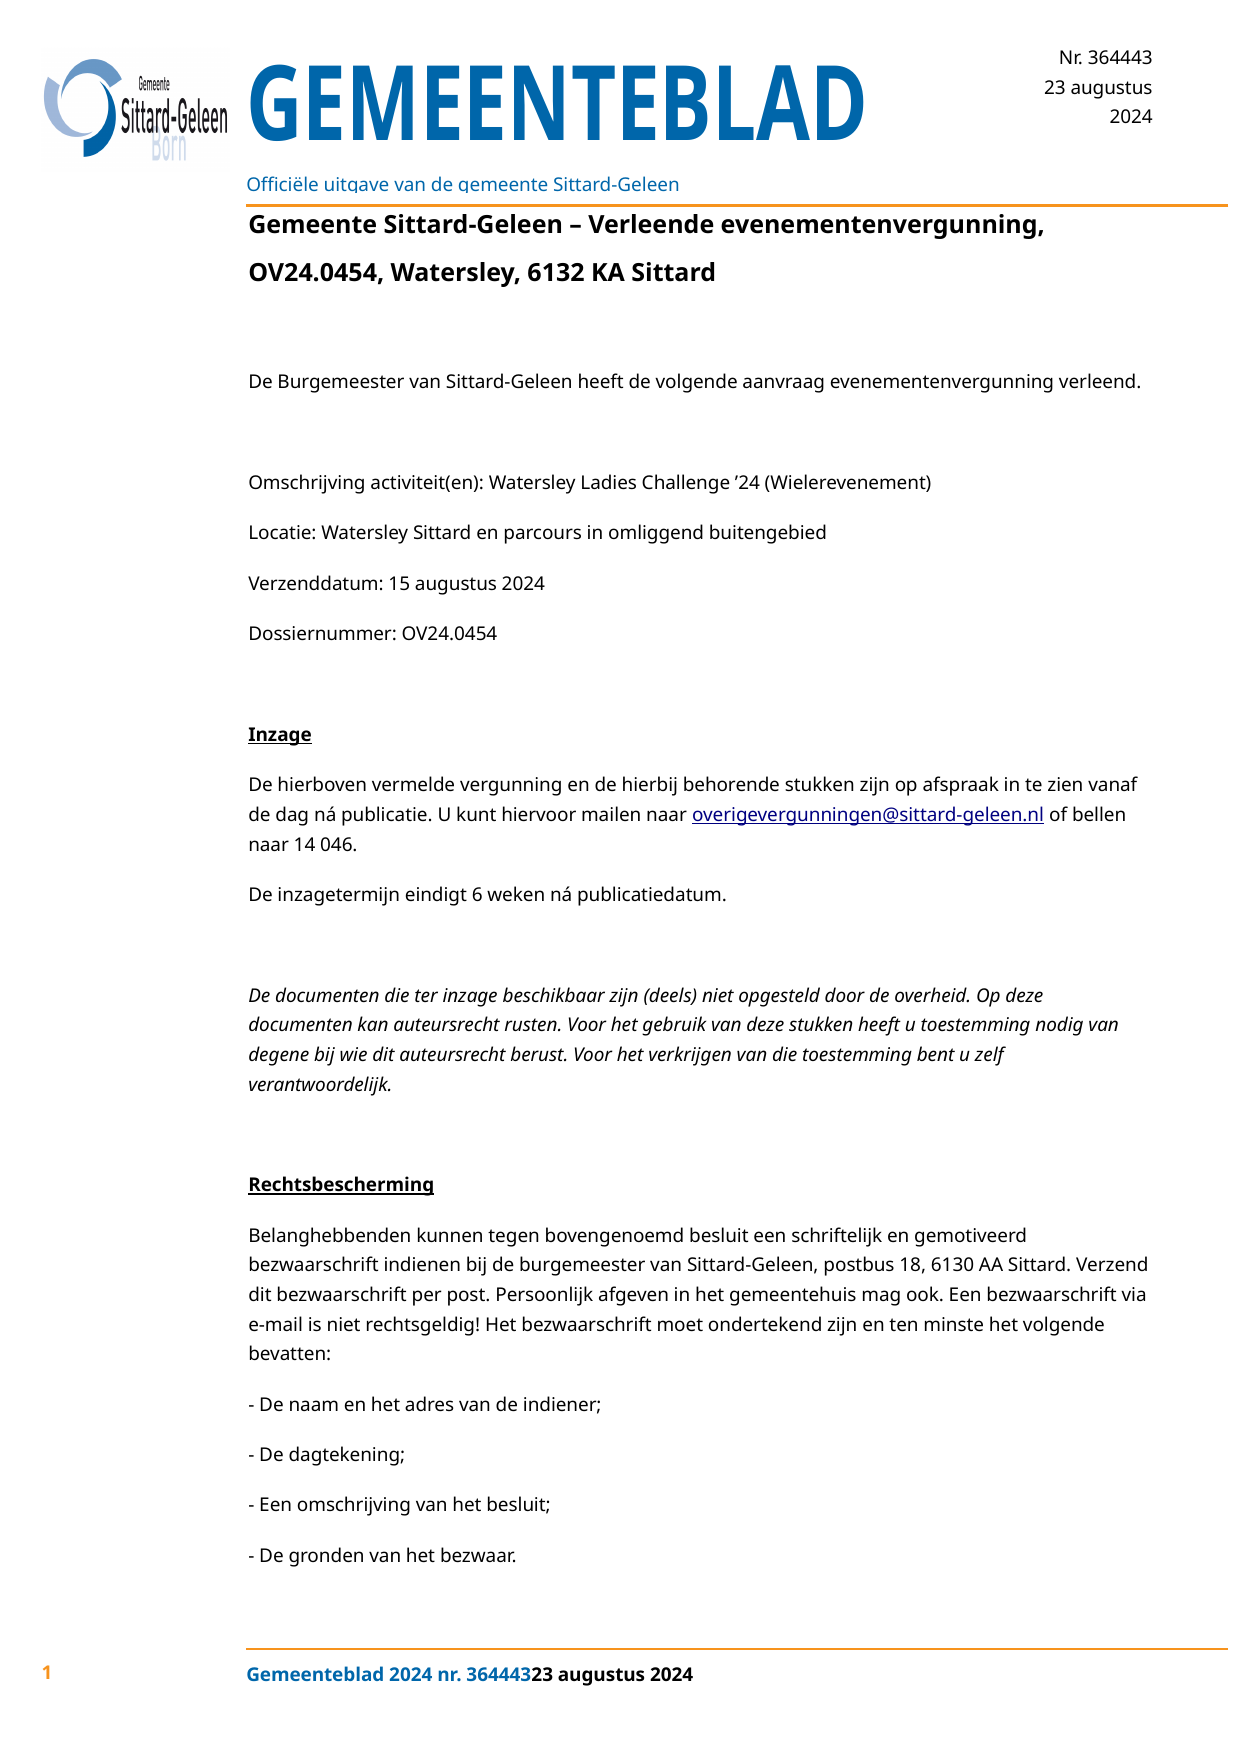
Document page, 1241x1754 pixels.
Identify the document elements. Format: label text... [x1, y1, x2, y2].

text Inzage [248, 721, 1152, 747]
picture [41, 47, 231, 172]
text Verzenddatum: 15 augustus 2024 [248, 570, 1152, 596]
text Rechtsbescherming [248, 1172, 1152, 1197]
text De documenten die ter inzage beschikbaar zijn (deels) niet opgesteld door de overheid. Op deze documenten kan auteursrecht rusten. Voor het gebruik van deze stukken heeft u toestemming nodig van degene bij wie dit auteursrecht berust. Voor het verkrijgen van die toestemming bent u zelf verantwoordelijk. [248, 982, 1152, 1097]
text Gemeente Sittard-Geleen – Verleende evenementenvergunning, OV24.0454, Watersley, 6132 KA Sittard [248, 207, 1152, 288]
text De Burgemeester van Sittard-Geleen heeft de volgende aanvraag evenementenvergunning verleend. [248, 368, 1152, 394]
text De inzagetermijn eindigt 6 weken ná publicatiedatum. [248, 881, 1152, 907]
text De hierboven vermelde vergunning en de hierbij behorende stukken zijn op afspraak in te zien vanaf de dag ná publicatie. U kunt hiervoor mailen naar overigevergunningen@sittard-geleen.nl of bellen naar 14 046. [248, 772, 1152, 857]
text - De gronden van het bezwaar. [248, 1542, 1152, 1568]
text Dossiernummer: OV24.0454 [248, 620, 1152, 646]
text - De naam en het adres van de indiener; [248, 1391, 1152, 1417]
text - Een omschrijving van het besluit; [248, 1492, 1152, 1517]
text - De dagtekening; [248, 1441, 1152, 1467]
text Locatie: Watersley Sittard en parcours in omliggend buitengebied [248, 519, 1152, 545]
text Belanghebbenden kunnen tegen bovengenoemd besluit een schriftelijk en gemotiveerd bezwaarschrift indienen bij de burgemeester van Sittard-Geleen, postbus 18, 6130 AA Sittard. Verzend dit bezwaarschrift per post. Persoonlijk afgeven in het gemeentehuis mag ook. Een bezwaarschrift via e-mail is niet rechtsgeldig! Het bezwaarschrift moet ondertekend zijn en ten minste het volgende bevatten: [248, 1222, 1152, 1366]
text Omschrijving activiteit(en): Watersley Ladies Challenge ’24 (Wielerevenement) [248, 469, 1152, 495]
